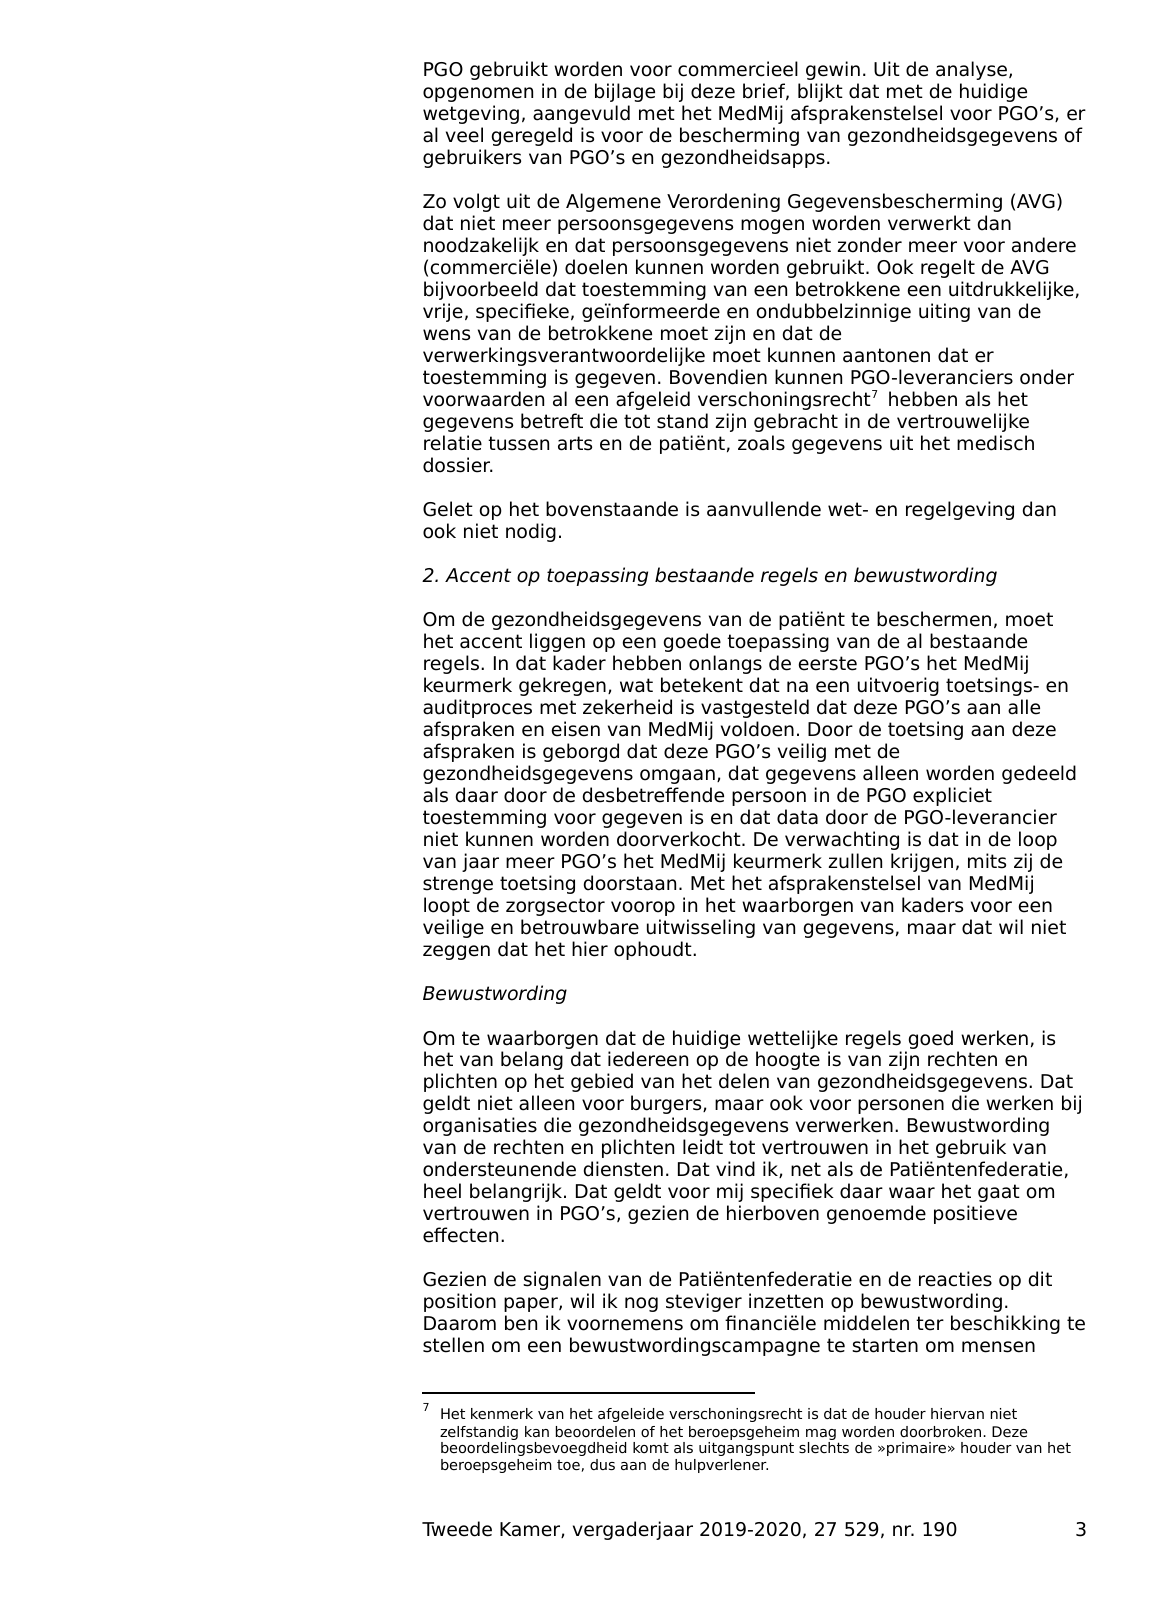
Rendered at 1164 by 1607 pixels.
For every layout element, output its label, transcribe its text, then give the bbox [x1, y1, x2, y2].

text Om te waarborgen dat de huidige wettelijke regels goed werken, is het van belang dat iedereen op de hoogte is van zijn rechten en plichten op het gebied van het delen van gezondheidsgegevens. Dat geldt niet alleen voor burgers, maar ook voor personen die werken bij organisaties die gezondheidsgegevens verwerken. Bewustwording van de rechten en plichten leidt tot vertrouwen in het gebruik van ondersteunende diensten. Dat vind ik, net als de Patiëntenfederatie, heel belangrijk. Dat geldt voor mij specifiek daar waar het gaat om vertrouwen in PGO’s, gezien de hierboven genoemde positieve effecten. [422, 1027, 1087, 1247]
text Gelet op het bovenstaande is aanvullende wet- en regelgeving dan ook niet nodig. [422, 499, 1087, 543]
subtitle 2. Accent op toepassing bestaande regels en bewustwording [422, 565, 1087, 587]
text PGO gebruikt worden voor commercieel gewin. Uit de analyse, opgenomen in de bijlage bij deze brief, blijkt dat met de huidige wetgeving, aangevuld met het MedMij afsprakenstelsel voor PGO’s, er al veel geregeld is voor de bescherming van gezondheidsgegevens of gebruikers van PGO’s en gezondheidsapps. [422, 59, 1087, 169]
text Het kenmerk van het afgeleide verschoningsrecht is dat de houder hiervan niet zelfstandig kan beoordelen of het beroepsgeheim mag worden doorbroken. Deze beoordelingsbevoegdheid komt als uitgangspunt slechts de »primaire» houder van het beroepsgeheim toe, dus aan de hulpverlener. [422, 1402, 1087, 1474]
subtitle Bewustwording [422, 983, 1087, 1005]
text Gezien de signalen van de Patiëntenfederatie en de reacties op dit position paper, wil ik nog steviger inzetten op bewustwording. Daarom ben ik voornemens om financiële middelen ter beschikking te stellen om een bewustwordingscampagne te starten om mensen [422, 1269, 1087, 1357]
text Zo volgt uit de Algemene Verordening Gegevensbescherming (AVG) dat niet meer persoonsgegevens mogen worden verwerkt dan noodzakelijk en dat persoonsgegevens niet zonder meer voor andere (commerciële) doelen kunnen worden gebruikt. Ook regelt de AVG bijvoorbeeld dat toestemming van een betrokkene een uitdrukkelijke, vrije, specifieke, geïnformeerde en ondubbelzinnige uiting van de wens van de betrokkene moet zijn en dat de verwerkingsverantwoordelijke moet kunnen aantonen dat er toestemming is gegeven. Bovendien kunnen PGO-leveranciers onder voorwaarden al een afgeleid verschoningsrecht hebben als het gegevens betreft die tot stand zijn gebracht in de vertrouwelijke relatie tussen arts en de patiënt, zoals gegevens uit het medisch dossier. [422, 191, 1087, 477]
text Om de gezondheidsgegevens van de patiënt te beschermen, moet het accent liggen op een goede toepassing van de al bestaande regels. In dat kader hebben onlangs de eerste PGO’s het MedMij keurmerk gekregen, wat betekent dat na een uitvoerig toetsings- en auditproces met zekerheid is vastgesteld dat deze PGO’s aan alle afspraken en eisen van MedMij voldoen. Door de toetsing aan deze afspraken is geborgd dat deze PGO’s veilig met de gezondheidsgegevens omgaan, dat gegevens alleen worden gedeeld als daar door de desbetreffende persoon in de PGO expliciet toestemming voor gegeven is en dat data door de PGO-leverancier niet kunnen worden doorverkocht. De verwachting is dat in de loop van jaar meer PGO’s het MedMij keurmerk zullen krijgen, mits zij de strenge toetsing doorstaan. Met het afsprakenstelsel van MedMij loopt de zorgsector voorop in het waarborgen van kaders voor een veilige en betrouwbare uitwisseling van gegevens, maar dat wil niet zeggen dat het hier ophoudt. [422, 609, 1087, 961]
